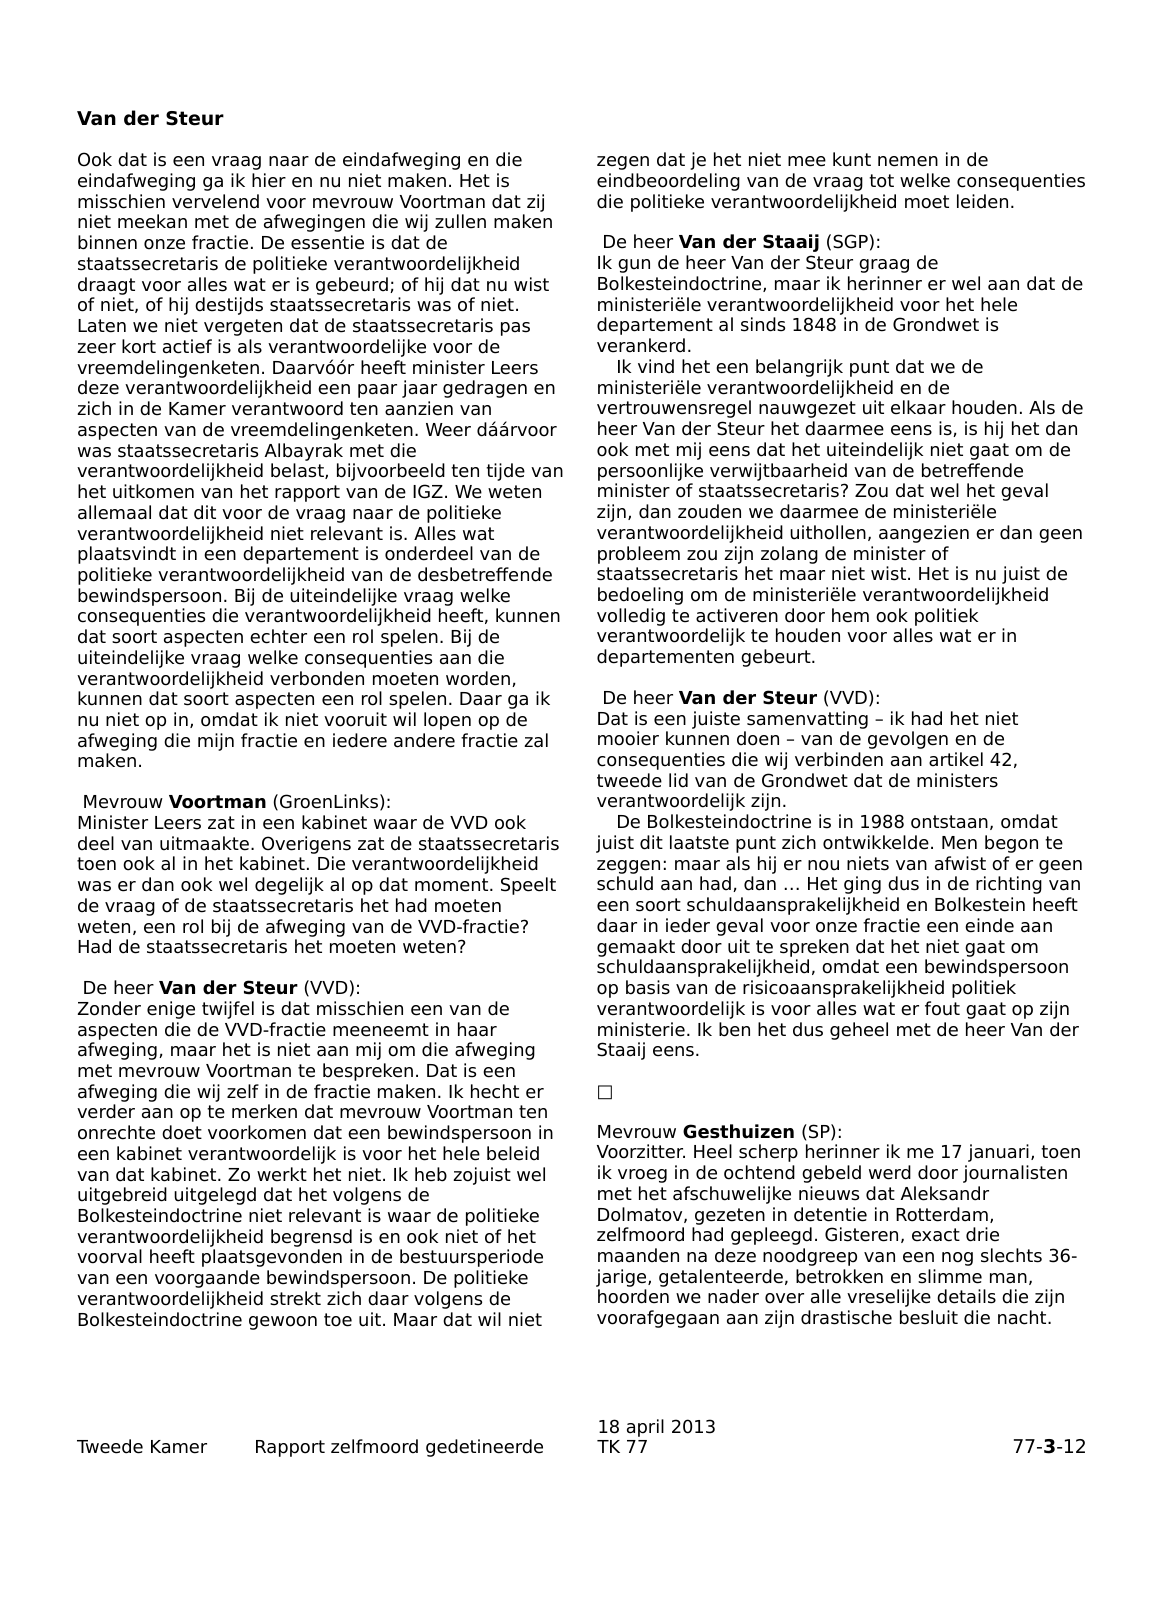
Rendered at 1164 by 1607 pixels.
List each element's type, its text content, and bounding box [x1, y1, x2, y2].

text Minister Leers zat in een kabinet waar de VVD ook deel van uitmaakte. Overigens zat de staatssecretaris toen ook al in het kabinet. Die verantwoordelijkheid was er dan ook wel degelijk al op dat moment. Speelt de vraag of de staatssecretaris het had moeten weten, een rol bij de afweging van de VVD-fractie? Had de staatssecretaris het moeten weten? [77, 813, 567, 958]
text De heer Van der Steur (VVD): [77, 978, 567, 999]
text De heer Van der Steur (VVD): [596, 688, 1087, 708]
text Mevrouw Voortman (GroenLinks): [77, 792, 567, 813]
text Ook dat is een vraag naar de eindafweging en die eindafweging ga ik hier en nu niet maken. Het is misschien vervelend voor mevrouw Voortman dat zij niet meekan met de afwegingen die wij zullen maken binnen onze fractie. De essentie is dat de staatssecretaris de politieke verantwoordelijkheid draagt voor alles wat er is gebeurd; of hij dat nu wist of niet, of hij destijds staatssecretaris was of niet. Laten we niet vergeten dat de staatssecretaris pas zeer kort actief is als verantwoordelijke voor de vreemdelingenketen. Daarvóór heeft minister Leers deze verantwoordelijkheid een paar jaar gedragen en zich in de Kamer verantwoord ten aanzien van aspecten van de vreemdelingenketen. Weer dáárvoor was staatssecretaris Albayrak met die verantwoordelijkheid belast, bijvoorbeeld ten tijde van het uitkomen van het rapport van de IGZ. We weten allemaal dat dit voor de vraag naar de politieke verantwoordelijkheid niet relevant is. Alles wat plaatsvindt in een departement is onderdeel van de politieke verantwoordelijkheid van de desbetreffende bewindspersoon. Bij de uiteindelijke vraag welke consequenties die verantwoordelijkheid heeft, kunnen dat soort aspecten echter een rol spelen. Bij de uiteindelijke vraag welke consequenties aan die verantwoordelijkheid verbonden moeten worden, kunnen dat soort aspecten een rol spelen. Daar ga ik nu niet op in, omdat ik niet vooruit wil lopen op de afweging die mijn fractie en iedere andere fractie zal maken. [77, 150, 567, 772]
text Mevrouw Gesthuizen (SP): [596, 1122, 1087, 1142]
text □ [596, 1081, 1087, 1102]
text Zonder enige twijfel is dat misschien een van de aspecten die de VVD-fractie meeneemt in haar afweging, maar het is niet aan mij om die afweging met mevrouw Voortman te bespreken. Dat is een afweging die wij zelf in de fractie maken. Ik hecht er verder aan op te merken dat mevrouw Voortman ten onrechte doet voorkomen dat een bewindspersoon in een kabinet verantwoordelijk is voor het hele beleid van dat kabinet. Zo werkt het niet. Ik heb zojuist wel uitgebreid uitgelegd dat het volgens de Bolkesteindoctrine niet relevant is waar de politieke verantwoordelijkheid begrensd is en ook niet of het voorval heeft plaatsgevonden in de bestuursperiode van een voorgaande bewindspersoon. De politieke verantwoordelijkheid strekt zich daar volgens de Bolkesteindoctrine gewoon toe uit. Maar dat wil niet [77, 999, 567, 1330]
text zegen dat je het niet mee kunt nemen in de eindbeoordeling van de vraag tot welke consequenties die politieke verantwoordelijkheid moet leiden. [596, 150, 1087, 212]
text Ik vind het een belangrijk punt dat we de ministeriële verantwoordelijkheid en de vertrouwensregel nauwgezet uit elkaar houden. Als de heer Van der Steur het daarmee eens is, is hij het dan ook met mij eens dat het uiteindelijk niet gaat om de persoonlijke verwijtbaarheid van de betreffende minister of staatssecretaris? Zou dat wel het geval zijn, dan zouden we daarmee de ministeriële verantwoordelijkheid uithollen, aangezien er dan geen probleem zou zijn zolang de minister of staatssecretaris het maar niet wist. Het is nu juist de bedoeling om de ministeriële verantwoordelijkheid volledig te activeren door hem ook politiek verantwoordelijk te houden voor alles wat er in departementen gebeurt. [596, 357, 1087, 668]
text Ik gun de heer Van der Steur graag de Bolkesteindoctrine, maar ik herinner er wel aan dat de ministeriële verantwoordelijkheid voor het hele departement al sinds 1848 in de Grondwet is verankerd. [596, 253, 1087, 357]
text De Bolkesteindoctrine is in 1988 ontstaan, omdat juist dit laatste punt zich ontwikkelde. Men begon te zeggen: maar als hij er nou niets van afwist of er geen schuld aan had, dan … Het ging dus in de richting van een soort schuldaansprakelijkheid en Bolkestein heeft daar in ieder geval voor onze fractie een einde aan gemaakt door uit te spreken dat het niet gaat om schuldaansprakelijkheid, omdat een bewindspersoon op basis van de risicoaansprakelijkheid politiek verantwoordelijk is voor alles wat er fout gaat op zijn ministerie. Ik ben het dus geheel met de heer Van der Staaij eens. [596, 812, 1087, 1061]
text Dat is een juiste samenvatting – ik had het niet mooier kunnen doen – van de gevolgen en de consequenties die wij verbinden aan artikel 42, tweede lid van de Grondwet dat de ministers verantwoordelijk zijn. [596, 708, 1087, 812]
text Voorzitter. Heel scherp herinner ik me 17 januari, toen ik vroeg in de ochtend gebeld werd door journalisten met het afschuwelijke nieuws dat Aleksandr Dolmatov, gezeten in detentie in Rotterdam, zelfmoord had gepleegd. Gisteren, exact drie maanden na deze noodgreep van een nog slechts 36-jarige, getalenteerde, betrokken en slimme man, hoorden we nader over alle vreselijke details die zijn voorafgegaan aan zijn drastische besluit die nacht. [596, 1142, 1087, 1329]
text De heer Van der Staaij (SGP): [596, 232, 1087, 253]
